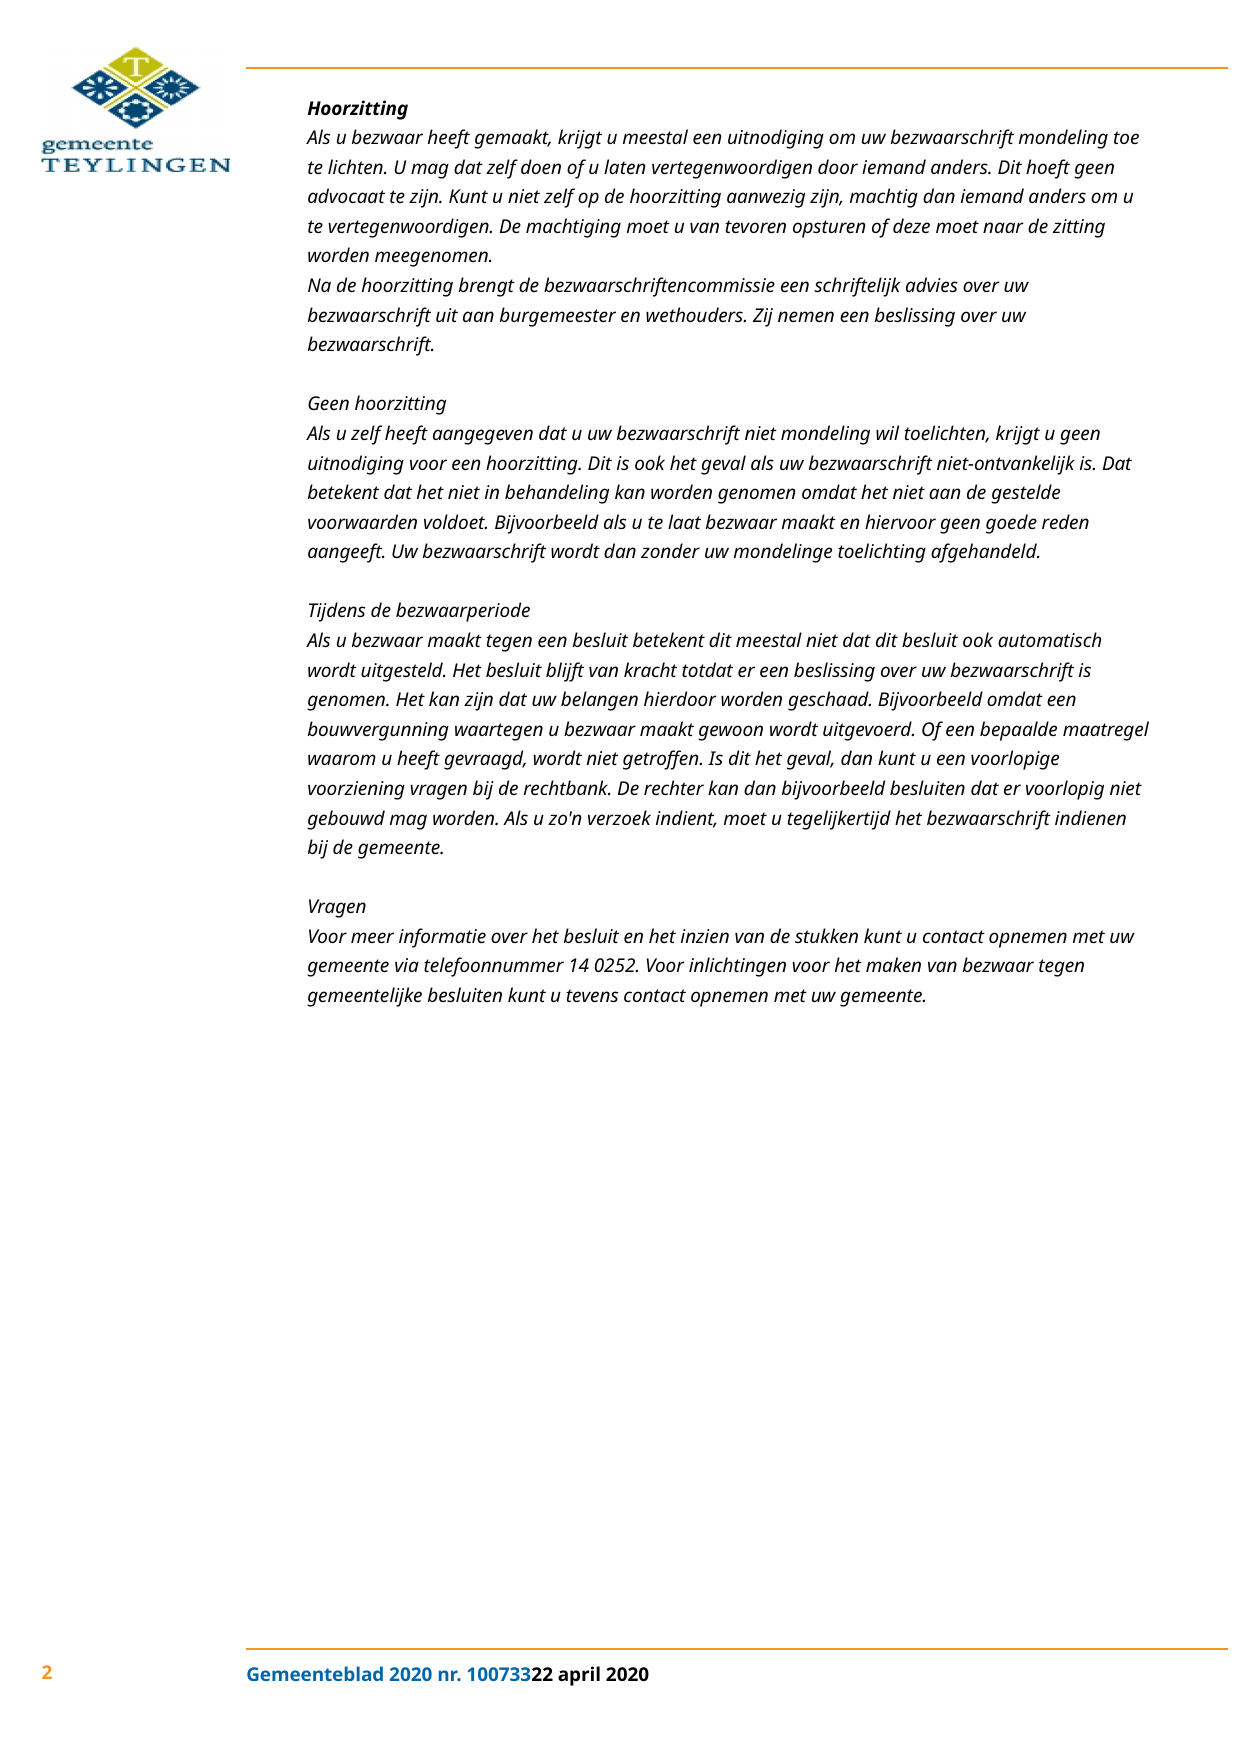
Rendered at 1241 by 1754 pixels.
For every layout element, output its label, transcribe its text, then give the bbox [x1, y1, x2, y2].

list Na de hoorzitting brengt de bezwaarschriftencommissie een schriftelijk advies over uw bezwaarschrift uit aan burgemeester en wethouders. Zij nemen een beslissing over uw bezwaarschrift. [248, 272, 1152, 357]
picture [41, 47, 231, 172]
list Als u bezwaar maakt tegen een besluit betekent dit meestal niet dat dit besluit ook automatisch wordt uitgesteld. Het besluit blijft van kracht totdat er een beslissing over uw bezwaarschrift is genomen. Het kan zijn dat uw belangen hierdoor worden geschaad. Bijvoorbeeld omdat een bouwvergunning waartegen u bezwaar maakt gewoon wordt uitgevoerd. Of een bepaalde maatregel waarom u heeft gevraagd, wordt niet getroffen. Is dit het geval, dan kunt u een voorlopige voorziening vragen bij de rechtbank. De rechter kan dan bijvoorbeeld besluiten dat er voorlopig niet gebouwd mag worden. Als u zo'n verzoek indient, moet u tegelijkertijd het bezwaarschrift indienen bij de gemeente. [248, 627, 1152, 860]
list Geen hoorzitting [248, 391, 1152, 416]
list Hoorzitting [248, 95, 1152, 121]
list Voor meer informatie over het besluit en het inzien van de stukken kunt u contact opnemen met uw gemeente via telefoonnummer 14 0252. Voor inlichtingen voor het maken van bezwaar tegen gemeentelijke besluiten kunt u tevens contact opnemen met uw gemeente. [248, 923, 1152, 1008]
list Vragen [248, 893, 1152, 919]
list Tijdens de bezwaarperiode [248, 598, 1152, 623]
list Als u bezwaar heeft gemaakt, krijgt u meestal een uitnodiging om uw bezwaarschrift mondeling toe te lichten. U mag dat zelf doen of u laten vertegenwoordigen door iemand anders. Dit hoeft geen advocaat te zijn. Kunt u niet zelf op de hoorzitting aanwezig zijn, machtig dan iemand anders om u te vertegenwoordigen. De machtiging moet u van tevoren opsturen of deze moet naar de zitting worden meegenomen. [248, 124, 1152, 268]
list Als u zelf heeft aangegeven dat u uw bezwaarschrift niet mondeling wil toelichten, krijgt u geen uitnodiging voor een hoorzitting. Dit is ook het geval als uw bezwaarschrift niet-ontvankelijk is. Dat betekent dat het niet in behandeling kan worden genomen omdat het niet aan de gestelde voorwaarden voldoet. Bijvoorbeeld als u te laat bezwaar maakt en hiervoor geen goede reden aangeeft. Uw bezwaarschrift wordt dan zonder uw mondelinge toelichting afgehandeld. [248, 420, 1152, 564]
